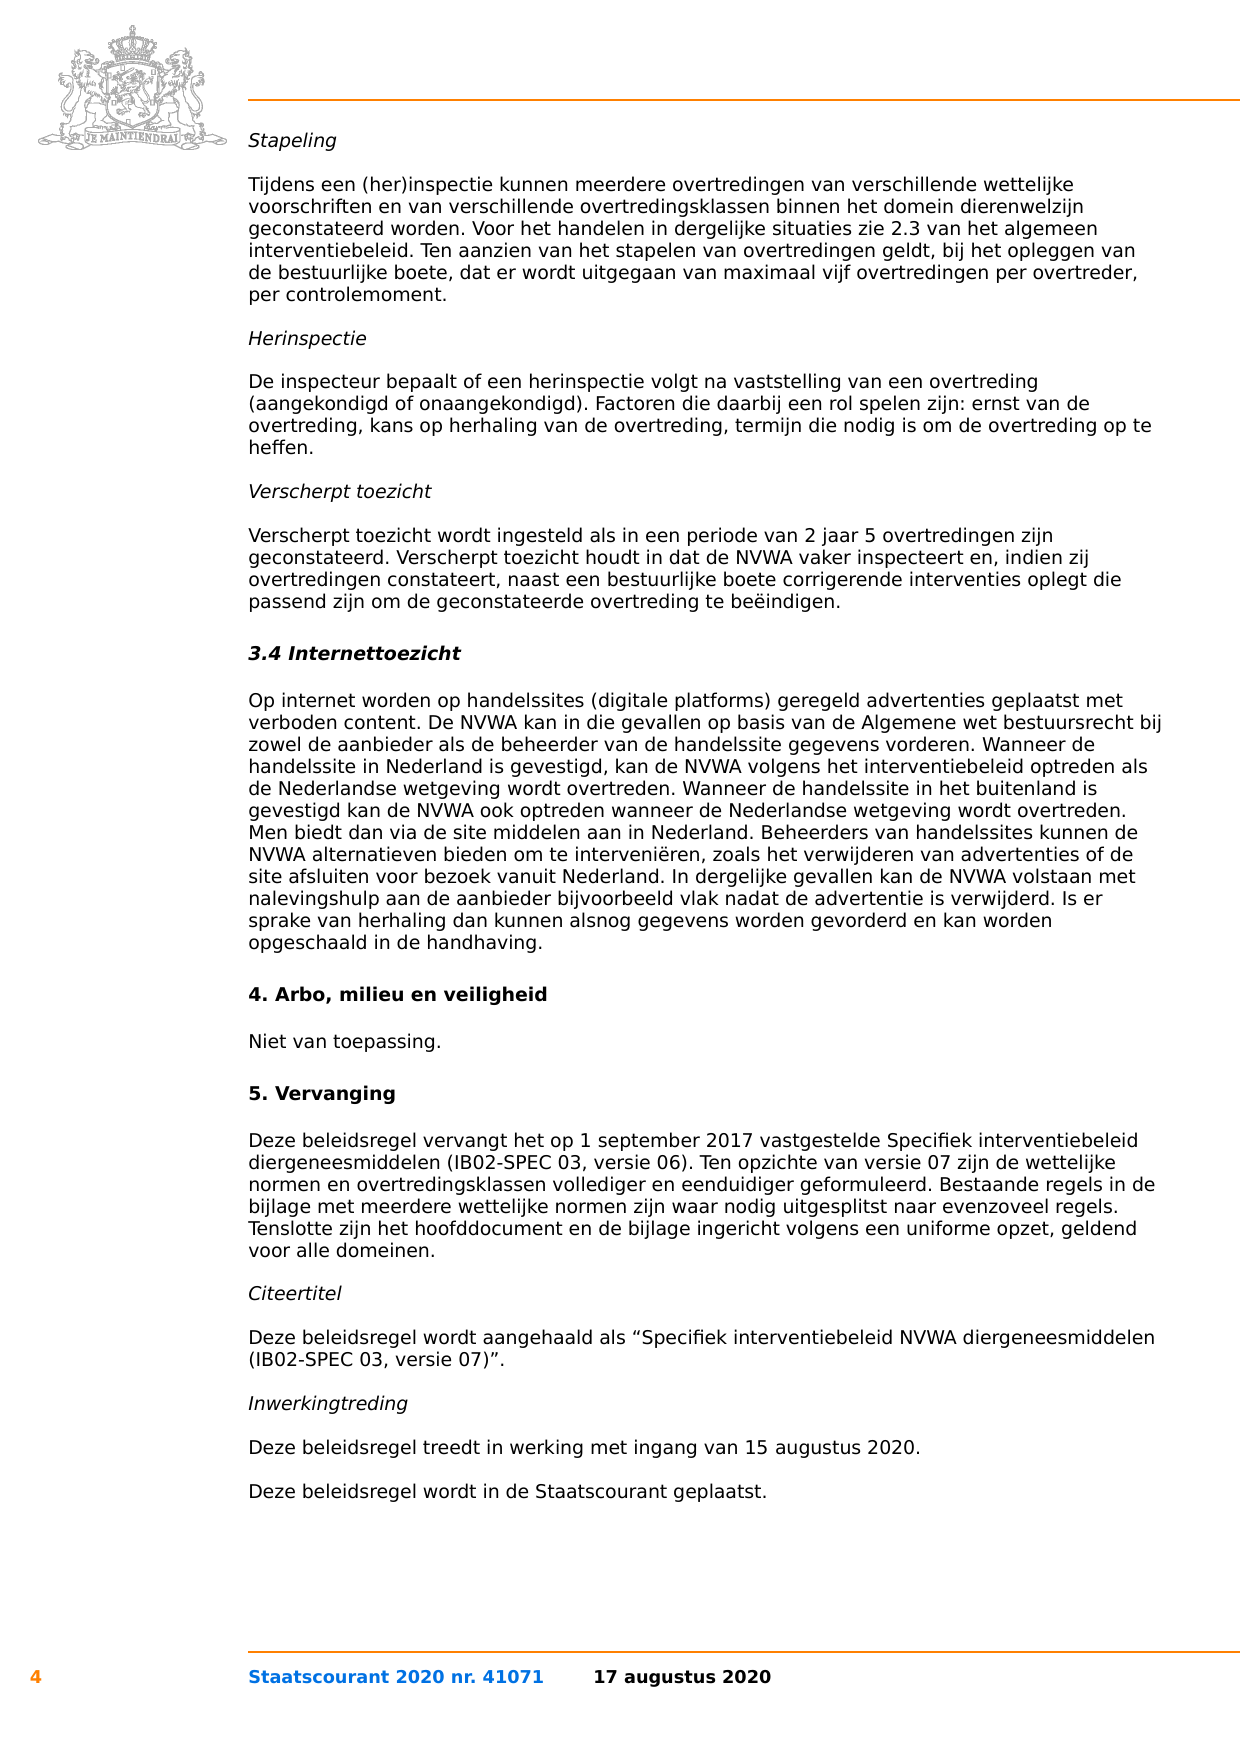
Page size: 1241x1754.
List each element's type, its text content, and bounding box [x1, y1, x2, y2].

text Op internet worden op handelssites (digitale platforms) geregeld advertenties geplaatst met verboden content. De NVWA kan in die gevallen op basis van de Algemene wet bestuursrecht bij zowel de aanbieder als de beheerder van de handelssite gegevens vorderen. Wanneer de handelssite in Nederland is gevestigd, kan de NVWA volgens het interventiebeleid optreden als de Nederlandse wetgeving wordt overtreden. Wanneer de handelssite in het buitenland is gevestigd kan de NVWA ook optreden wanneer de Nederlandse wetgeving wordt overtreden. Men biedt dan via de site middelen aan in Nederland. Beheerders van handelssites kunnen de NVWA alternatieven bieden om te interveniëren, zoals het verwijderen van advertenties of de site afsluiten voor bezoek vanuit Nederland. In dergelijke gevallen kan de NVWA volstaan met nalevingshulp aan de aanbieder bijvoorbeeld vlak nadat de advertentie is verwijderd. Is er sprake van herhaling dan kunnen alsnog gegevens worden gevorderd en kan worden opgeschaald in de handhaving. [248, 690, 1163, 954]
text Verscherpt toezicht wordt ingesteld als in een periode van 2 jaar 5 overtredingen zijn geconstateerd. Verscherpt toezicht houdt in dat de NVWA vaker inspecteert en, indien zij overtredingen constateert, naast een bestuurlijke boete corrigerende interventies oplegt die passend zijn om de geconstateerde overtreding te beëindigen. [248, 525, 1163, 613]
text Deze beleidsregel wordt aangehaald als “Specifiek interventiebeleid NVWA diergeneesmiddelen (IB02-SPEC 03, versie 07)”. [248, 1327, 1163, 1371]
subtitle Inwerkingtreding [248, 1393, 1163, 1415]
text De inspecteur bepaalt of een herinspectie volgt na vaststelling van een overtreding (aangekondigd of onaangekondigd). Factoren die daarbij een rol spelen zijn: ernst van de overtreding, kans op herhaling van de overtreding, termijn die nodig is om de overtreding op te heffen. [248, 371, 1163, 459]
subtitle 5. Vervanging [248, 1083, 1163, 1104]
subtitle Stapeling [248, 130, 1163, 152]
picture [38, 25, 227, 150]
subtitle 3.4 Internettoezicht [248, 643, 1163, 665]
subtitle 4. Arbo, milieu en veiligheid [248, 984, 1163, 1006]
text Niet van toepassing. [248, 1031, 1163, 1053]
text Deze beleidsregel wordt in de Staatscourant geplaatst. [248, 1481, 1163, 1503]
text Tijdens een (her)inspectie kunnen meerdere overtredingen van verschillende wettelijke voorschriften en van verschillende overtredingsklassen binnen het domein dierenwelzijn geconstateerd worden. Voor het handelen in dergelijke situaties zie 2.3 van het algemeen interventiebeleid. Ten aanzien van het stapelen van overtredingen geldt, bij het opleggen van de bestuurlijke boete, dat er wordt uitgegaan van maximaal vijf overtredingen per overtreder, per controlemoment. [248, 174, 1163, 306]
subtitle Herinspectie [248, 327, 1163, 349]
text Deze beleidsregel treedt in werking met ingang van 15 augustus 2020. [248, 1437, 1163, 1459]
text Deze beleidsregel vervangt het op 1 september 2017 vastgestelde Specifiek interventiebeleid diergeneesmiddelen (IB02-SPEC 03, versie 06). Ten opzichte van versie 07 zijn de wettelijke normen en overtredingsklassen vollediger en eenduidiger geformuleerd. Bestaande regels in de bijlage met meerdere wettelijke normen zijn waar nodig uitgesplitst naar evenzoveel regels. Tenslotte zijn het hoofddocument en de bijlage ingericht volgens een uniforme opzet, geldend voor alle domeinen. [248, 1129, 1163, 1261]
subtitle Citeertitel [248, 1283, 1163, 1305]
subtitle Verscherpt toezicht [248, 481, 1163, 503]
